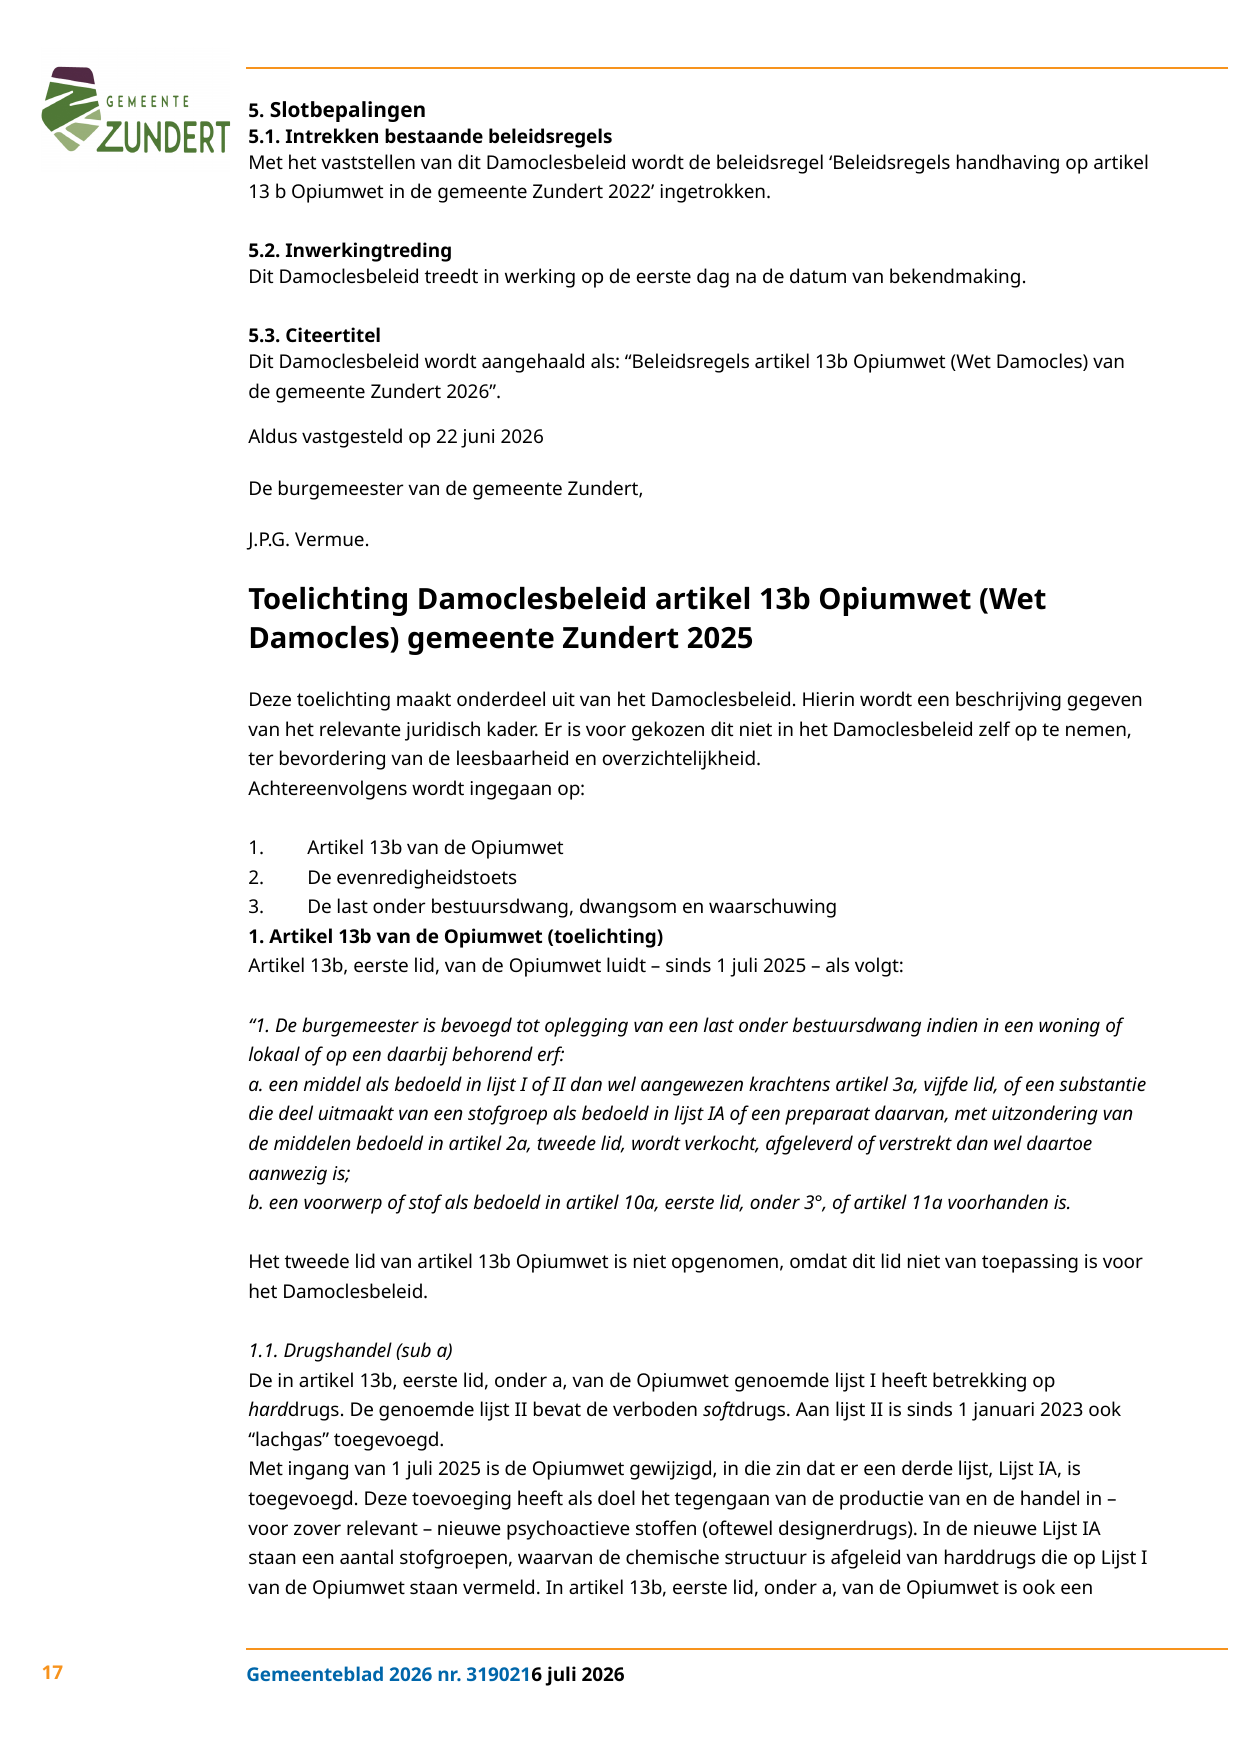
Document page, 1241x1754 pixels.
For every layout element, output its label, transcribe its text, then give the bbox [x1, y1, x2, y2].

text 5.3. Citeertitel [248, 323, 1152, 348]
text 1.1. Drugshandel (sub a) [248, 1337, 1152, 1363]
text Aldus vastgesteld op 22 juni 2026 [248, 423, 1152, 449]
text Met het vaststellen van dit Damoclesbeleid wordt de beleidsregel ‘Beleidsregels handhaving op artikel 13 b Opiumwet in de gemeente Zundert 2022’ ingetrokken. [248, 149, 1152, 204]
text “1. De burgemeester is bevoegd tot oplegging van een last onder bestuursdwang indien in een woning of lokaal of op een daarbij behorend erf: [248, 1012, 1152, 1067]
text Dit Damoclesbeleid treedt in werking op de eerste dag na de datum van bekendmaking. [248, 263, 1152, 289]
picture [41, 47, 231, 172]
text Met ingang van 1 juli 2025 is de Opiumwet gewijzigd, in die zin dat er een derde lijst, Lijst IA, is toegevoegd. Deze toevoeging heeft als doel het tegengaan van de productie van en de handel in – voor zover relevant – nieuwe psychoactieve stoffen (oftewel designerdrugs). In de nieuwe Lijst IA staan een aantal stofgroepen, waarvan de chemische structuur is afgeleid van harddrugs die op Lijst I van de Opiumwet staan vermeld. In artikel 13b, eerste lid, onder a, van de Opiumwet is ook een [248, 1456, 1152, 1600]
text 5.1. Intrekken bestaande beleidsregels [248, 123, 1152, 149]
list De evenredigheidstoets [248, 864, 1152, 890]
text Deze toelichting maakt onderdeel uit van het Damoclesbeleid. Hierin wordt een beschrijving gegeven van het relevante juridisch kader. Er is voor gekozen dit niet in het Damoclesbeleid zelf op te nemen, ter bevordering van de leesbaarheid en overzichtelijkheid. [248, 686, 1152, 771]
text Het tweede lid van artikel 13b Opiumwet is niet opgenomen, omdat dit lid niet van toepassing is voor het Damoclesbeleid. [248, 1248, 1152, 1304]
text Dit Damoclesbeleid wordt aangehaald als: “Beleidsregels artikel 13b Opiumwet (Wet Damocles) van de gemeente Zundert 2026”. [248, 348, 1152, 404]
text 5. Slotbepalingen [248, 95, 1152, 123]
text 5.2. Inwerkingtreding [248, 238, 1152, 263]
list Artikel 13b van de Opiumwet [248, 834, 1152, 860]
text Toelichting Damoclesbeleid artikel 13b Opiumwet (Wet Damocles) gemeente Zundert 2025 [248, 578, 1152, 657]
text De in artikel 13b, eerste lid, onder a, van de Opiumwet genoemde lijst I heeft betrekking op harddrugs. De genoemde lijst II bevat de verboden softdrugs. Aan lijst II is sinds 1 januari 2023 ook “lachgas” toegevoegd. [248, 1367, 1152, 1452]
text b. een voorwerp of stof als bedoeld in artikel 10a, eerste lid, onder 3°, of artikel 11a voorhanden is. [248, 1189, 1152, 1215]
text 1. Artikel 13b van de Opiumwet (toelichting) [248, 923, 1152, 949]
list De last onder bestuursdwang, dwangsom en waarschuwing [248, 893, 1152, 919]
text J.P.G. Vermue. [248, 526, 1152, 552]
text Achtereenvolgens wordt ingegaan op: [248, 775, 1152, 801]
text Artikel 13b, eerste lid, van de Opiumwet luidt – sinds 1 juli 2025 – als volgt: [248, 953, 1152, 978]
text De burgemeester van de gemeente Zundert, [248, 475, 1152, 501]
text a. een middel als bedoeld in lijst I of II dan wel aangewezen krachtens artikel 3a, vijfde lid, of een substantie die deel uitmaakt van een stofgroep als bedoeld in lijst IA of een preparaat daarvan, met uitzondering van de middelen bedoeld in artikel 2a, tweede lid, wordt verkocht, afgeleverd of verstrekt dan wel daartoe aanwezig is; [248, 1071, 1152, 1186]
